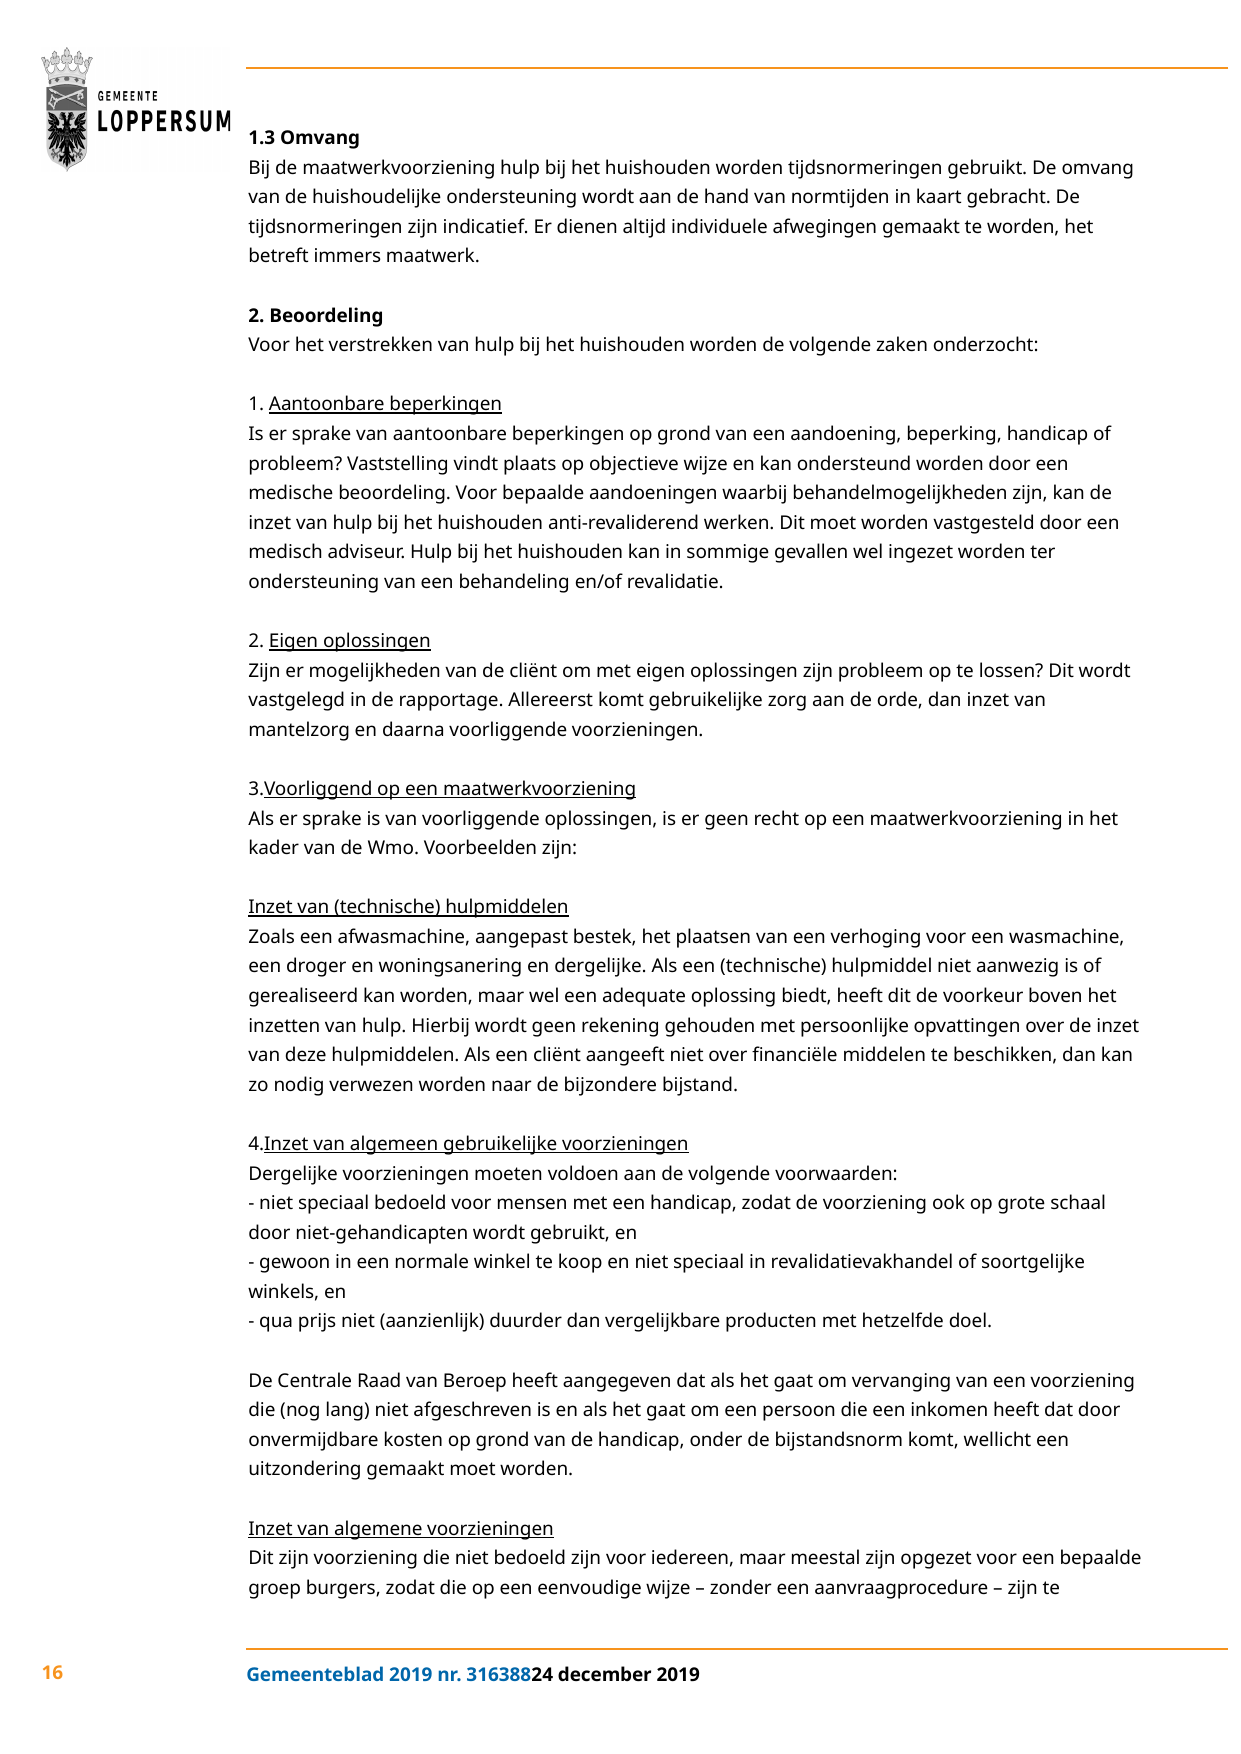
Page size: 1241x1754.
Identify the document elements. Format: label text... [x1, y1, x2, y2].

text De Centrale Raad van Beroep heeft aangegeven dat als het gaat om vervanging van een voorziening die (nog lang) niet afgeschreven is en als het gaat om een persoon die een inkomen heeft dat door onvermijdbare kosten op grond van de handicap, onder de bijstandsnorm komt, wellicht een uitzondering gemaakt moet worden. [248, 1367, 1152, 1481]
text 3.Voorliggend op een maatwerkvoorziening [248, 775, 1152, 801]
text Bij de maatwerkvoorziening hulp bij het huishouden worden tijdsnormeringen gebruikt. De omvang van de huishoudelijke ondersteuning wordt aan de hand van normtijden in kaart gebracht. De tijdsnormeringen zijn indicatief. Er dienen altijd individuele afwegingen gemaakt te worden, het betreft immers maatwerk. [248, 154, 1152, 268]
text 1. Aantoonbare beperkingen [248, 391, 1152, 416]
text Inzet van algemene voorzieningen [248, 1515, 1152, 1541]
text Inzet van (technische) hulpmiddelen [248, 893, 1152, 919]
text - gewoon in een normale winkel te koop en niet speciaal in revalidatievakhandel of soortgelijke winkels, en [248, 1248, 1152, 1304]
text Zijn er mogelijkheden van de cliënt om met eigen oplossingen zijn probleem op te lossen? Dit wordt vastgelegd in de rapportage. Allereerst komt gebruikelijke zorg aan de orde, dan inzet van mantelzorg en daarna voorliggende voorzieningen. [248, 657, 1152, 742]
text 1.3 Omvang [248, 124, 1152, 150]
text Voor het verstrekken van hulp bij het huishouden worden de volgende zaken onderzocht: [248, 331, 1152, 357]
text 2. Eigen oplossingen [248, 627, 1152, 653]
picture [41, 47, 231, 172]
text - qua prijs niet (aanzienlijk) duurder dan vergelijkbare producten met hetzelfde doel. [248, 1308, 1152, 1333]
text Dit zijn voorziening die niet bedoeld zijn voor iedereen, maar meestal zijn opgezet voor een bepaalde groep burgers, zodat die op een eenvoudige wijze – zonder een aanvraagprocedure – zijn te [248, 1544, 1152, 1600]
text Is er sprake van aantoonbare beperkingen op grond van een aandoening, beperking, handicap of probleem? Vaststelling vindt plaats op objectieve wijze en kan ondersteund worden door een medische beoordeling. Voor bepaalde aandoeningen waarbij behandelmogelijkheden zijn, kan de inzet van hulp bij het huishouden anti-revaliderend werken. Dit moet worden vastgesteld door een medisch adviseur. Hulp bij het huishouden kan in sommige gevallen wel ingezet worden ter ondersteuning van een behandeling en/of revalidatie. [248, 420, 1152, 594]
text Dergelijke voorzieningen moeten voldoen aan de volgende voorwaarden: [248, 1160, 1152, 1186]
text Als er sprake is van voorliggende oplossingen, is er geen recht op een maatwerkvoorziening in het kader van de Wmo. Voorbeelden zijn: [248, 805, 1152, 860]
text 4.Inzet van algemeen gebruikelijke voorzieningen [248, 1130, 1152, 1156]
text 2. Beoordeling [248, 302, 1152, 328]
text - niet speciaal bedoeld voor mensen met een handicap, zodat de voorziening ook op grote schaal door niet-gehandicapten wordt gebruikt, en [248, 1189, 1152, 1245]
text Zoals een afwasmachine, aangepast bestek, het plaatsen van een verhoging voor een wasmachine, een droger en woningsanering en dergelijke. Als een (technische) hulpmiddel niet aanwezig is of gerealiseerd kan worden, maar wel een adequate oplossing biedt, heeft dit de voorkeur boven het inzetten van hulp. Hierbij wordt geen rekening gehouden met persoonlijke opvattingen over de inzet van deze hulpmiddelen. Als een cliënt aangeeft niet over financiële middelen te beschikken, dan kan zo nodig verwezen worden naar de bijzondere bijstand. [248, 923, 1152, 1097]
